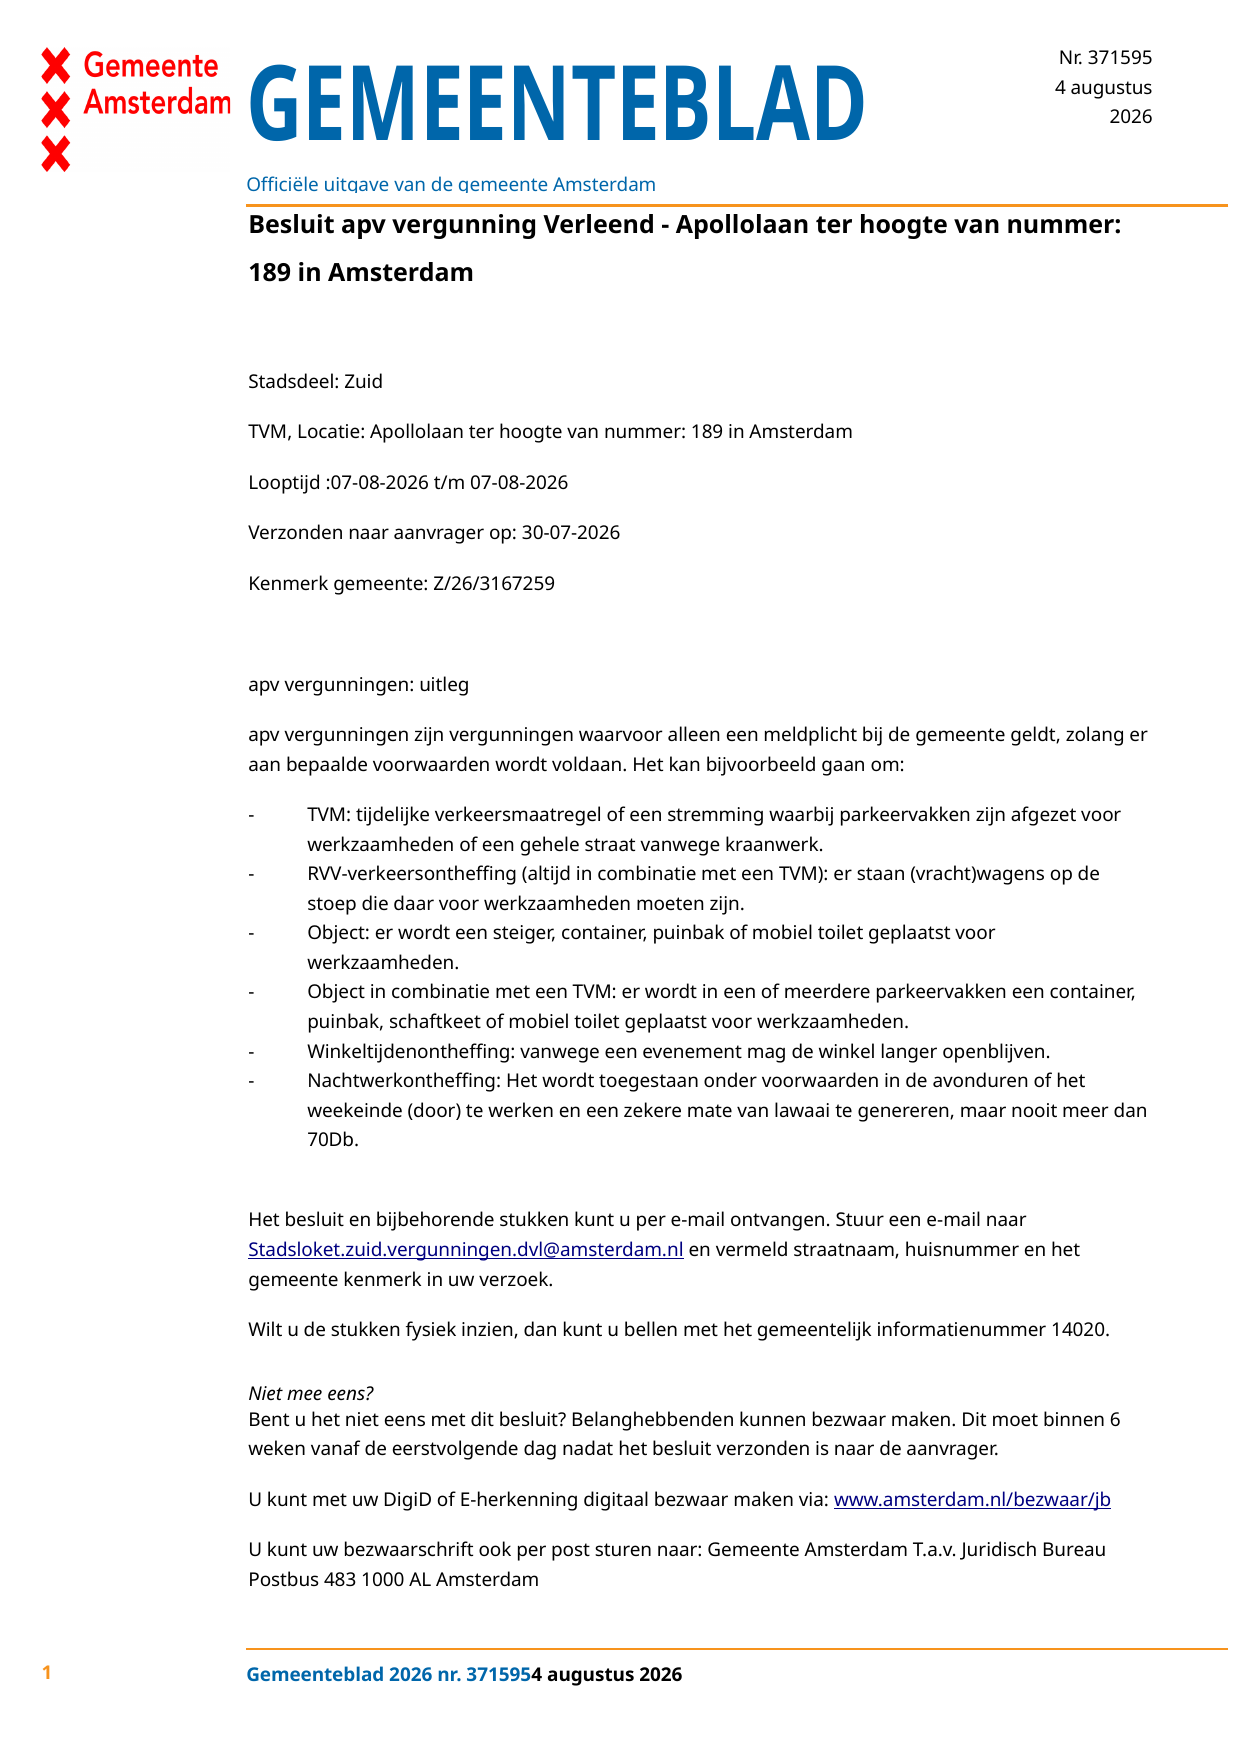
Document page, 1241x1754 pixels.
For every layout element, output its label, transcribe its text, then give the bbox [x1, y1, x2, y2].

text apv vergunningen: uitleg [248, 671, 1152, 697]
list TVM: tijdelijke verkeersmaatregel of een stremming waarbij parkeervakken zijn afgezet voor werkzaamheden of een gehele straat vanwege kraanwerk. [248, 801, 1152, 857]
text U kunt uw bezwaarschrift ook per post sturen naar: Gemeente Amsterdam T.a.v. Juridisch Bureau Postbus 483 1000 AL Amsterdam [248, 1536, 1152, 1592]
list Object in combinatie met een TVM: er wordt in een of meerdere parkeervakken een container, puinbak, schaftkeet of mobiel toilet geplaatst voor werkzaamheden. [248, 979, 1152, 1034]
text TVM, Locatie: Apollolaan ter hoogte van nummer: 189 in Amsterdam [248, 419, 1152, 444]
list Nachtwerkontheffing: Het wordt toegestaan onder voorwaarden in de avonduren of het weekeinde (door) te werken en een zekere mate van lawaai te genereren, maar nooit meer dan 70Db. [248, 1067, 1152, 1152]
text Kenmerk gemeente: Z/26/3167259 [248, 570, 1152, 596]
text Looptijd :07-08-2026 t/m 07-08-2026 [248, 469, 1152, 495]
list RVV-verkeersontheffing (altijd in combinatie met een TVM): er staan (vracht)wagens op de stoep die daar voor werkzaamheden moeten zijn. [248, 860, 1152, 916]
text Stadsdeel: Zuid [248, 368, 1152, 394]
text Verzonden naar aanvrager op: 30-07-2026 [248, 519, 1152, 545]
text apv vergunningen zijn vergunningen waarvoor alleen een meldplicht bij de gemeente geldt, zolang er aan bepaalde voorwaarden wordt voldaan. Het kan bijvoorbeeld gaan om: [248, 721, 1152, 777]
list Object: er wordt een steiger, container, puinbak of mobiel toilet geplaatst voor werkzaamheden. [248, 919, 1152, 975]
picture [41, 47, 231, 172]
text Niet mee eens? [248, 1380, 1152, 1406]
text U kunt met uw DigiD of E-herkenning digitaal bezwaar maken via: www.amsterdam.nl/bezwaar/jb [248, 1486, 1152, 1512]
list Winkeltijdenontheffing: vanwege een evenement mag de winkel langer openblijven. [248, 1038, 1152, 1064]
text Het besluit en bijbehorende stukken kunt u per e-mail ontvangen. Stuur een e-mail naar Stadsloket.zuid.vergunningen.dvl@amsterdam.nl en vermeld straatnaam, huisnummer en het gemeente kenmerk in uw verzoek. [248, 1207, 1152, 1292]
text Bent u het niet eens met dit besluit? Belanghebbenden kunnen bezwaar maken. Dit moet binnen 6 weken vanaf de eerstvolgende dag nadat het besluit verzonden is naar de aanvrager. [248, 1406, 1152, 1461]
text Wilt u de stukken fysiek inzien, dan kunt u bellen met het gemeentelijk informatienummer 14020. [248, 1316, 1152, 1342]
text Besluit apv vergunning Verleend - Apollolaan ter hoogte van nummer: 189 in Amsterdam [248, 207, 1152, 288]
